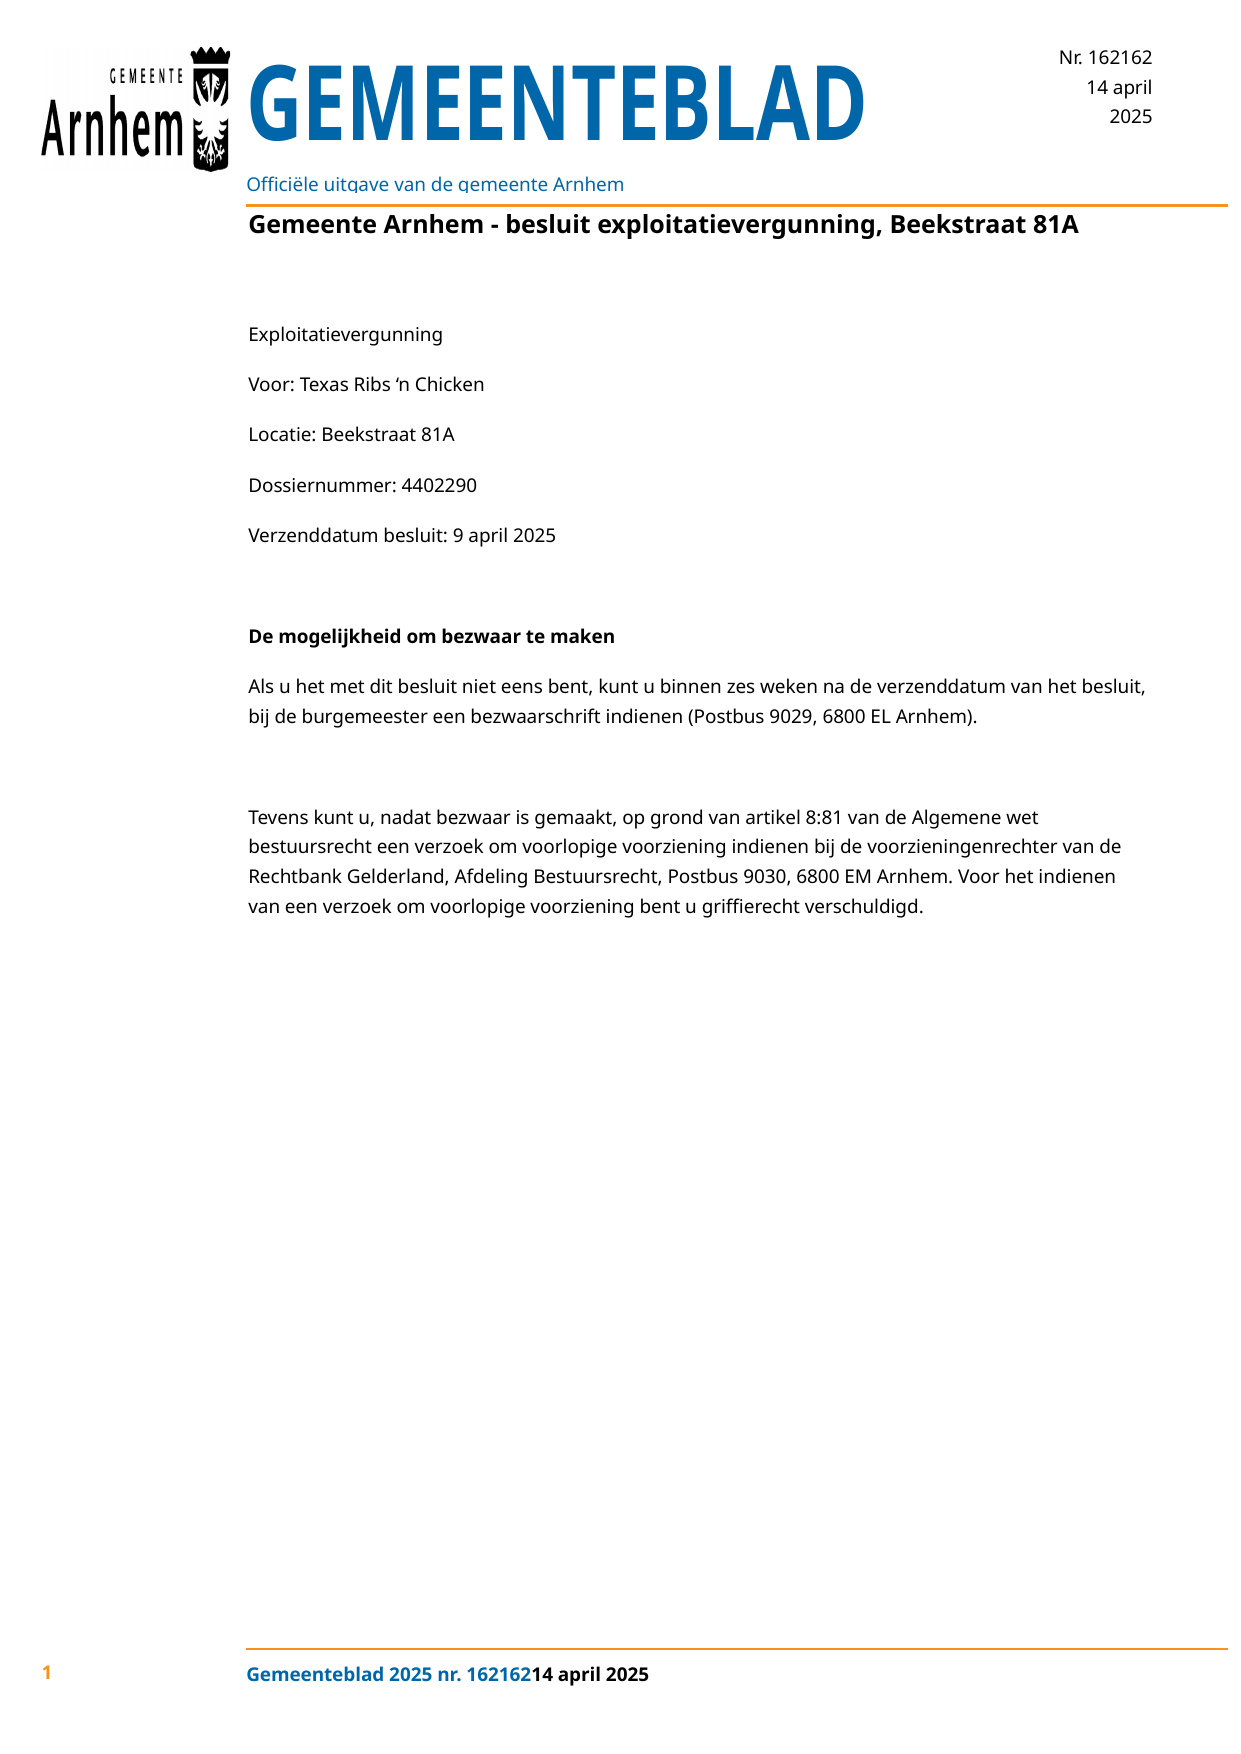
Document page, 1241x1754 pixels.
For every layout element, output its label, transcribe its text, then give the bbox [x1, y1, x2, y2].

text Voor: Texas Ribs ‘n Chicken [248, 371, 1152, 397]
text Gemeente Arnhem - besluit exploitatievergunning, Beekstraat 81A [248, 207, 1152, 241]
text Dossiernummer: 4402290 [248, 472, 1152, 498]
text De mogelijkheid om bezwaar te maken [248, 623, 1152, 649]
text Tevens kunt u, nadat bezwaar is gemaakt, op grond van artikel 8:81 van de Algemene wet bestuursrecht een verzoek om voorlopige voorziening indienen bij de voorzieningenrechter van de Rechtbank Gelderland, Afdeling Bestuursrecht, Postbus 9030, 6800 EM Arnhem. Voor het indienen van een verzoek om voorlopige voorziening bent u griffierecht verschuldigd. [248, 804, 1152, 918]
text Exploitatievergunning [248, 321, 1152, 346]
text Als u het met dit besluit niet eens bent, kunt u binnen zes weken na de verzenddatum van het besluit, bij de burgemeester een bezwaarschrift indienen (Postbus 9029, 6800 EL Arnhem). [248, 674, 1152, 729]
text Verzenddatum besluit: 9 april 2025 [248, 522, 1152, 548]
text Locatie: Beekstraat 81A [248, 422, 1152, 447]
picture [41, 47, 231, 172]
